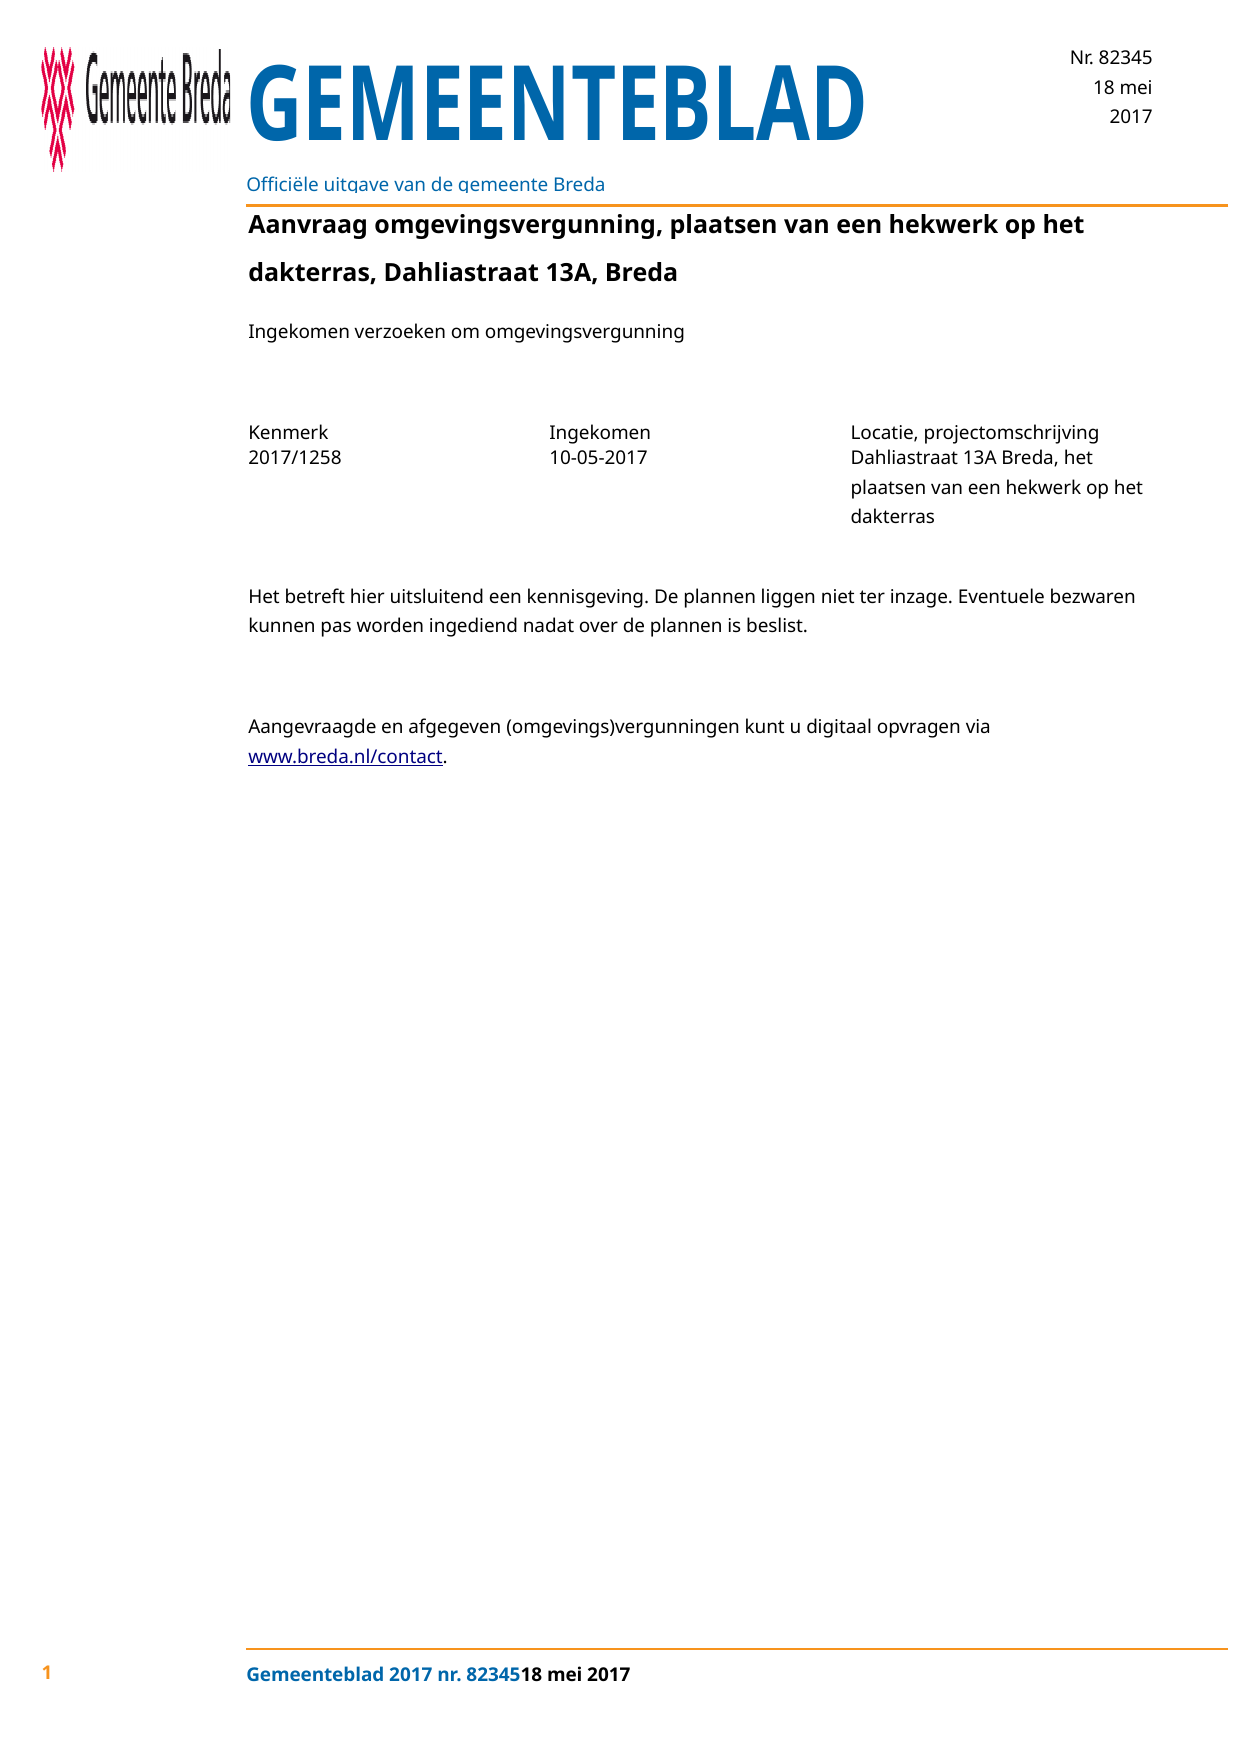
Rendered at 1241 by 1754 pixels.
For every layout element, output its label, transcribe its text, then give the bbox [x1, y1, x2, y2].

text Het betreft hier uitsluitend een kennisgeving. De plannen liggen niet ter inzage. Eventuele bezwaren kunnen pas worden ingediend nadat over de plannen is beslist. [248, 583, 1152, 638]
table_cell 2017/1258 [248, 445, 549, 529]
text Aangevraagde en afgegeven (omgevings)vergunningen kunt u digitaal opvragen via www.breda.nl/contact. [248, 713, 1152, 769]
table_cell 10-05-2017 [549, 445, 850, 529]
picture [41, 47, 231, 172]
table_header Ingekomen [549, 419, 850, 444]
text Aanvraag omgevingsvergunning, plaatsen van een hekwerk op het dakterras, Dahliastraat 13A, Breda [248, 207, 1152, 288]
table_header Kenmerk [248, 419, 549, 444]
table_cell Dahliastraat 13A Breda, het plaatsen van een hekwerk op het dakterras [850, 445, 1152, 529]
table_header Locatie, projectomschrijving [850, 419, 1152, 444]
text Ingekomen verzoeken om omgevingsvergunning [248, 318, 1152, 344]
